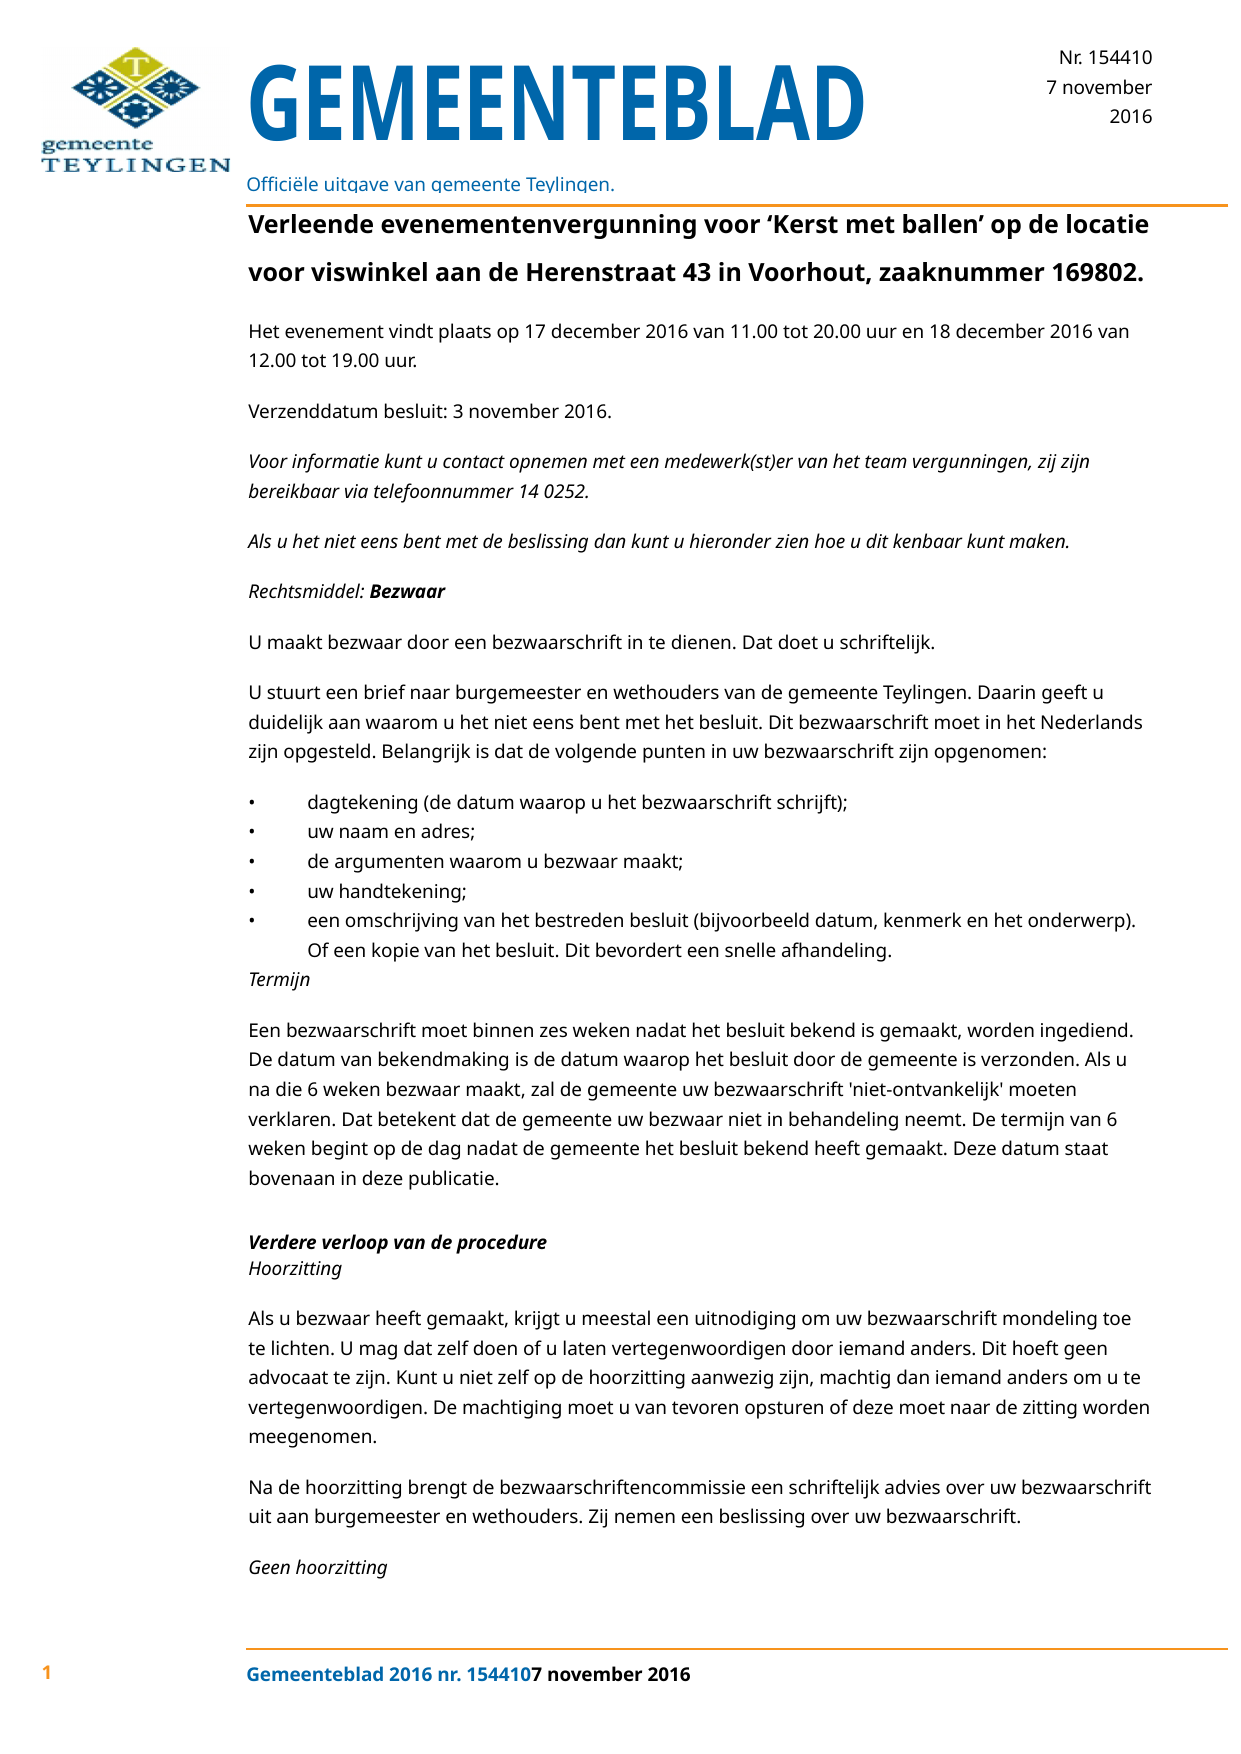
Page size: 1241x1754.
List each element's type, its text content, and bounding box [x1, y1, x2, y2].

text U stuurt een brief naar burgemeester en wethouders van de gemeente Teylingen. Daarin geeft u duidelijk aan waarom u het niet eens bent met het besluit. Dit bezwaarschrift moet in het Nederlands zijn opgesteld. Belangrijk is dat de volgende punten in uw bezwaarschrift zijn opgenomen: [248, 679, 1152, 764]
text Het evenement vindt plaats op 17 december 2016 van 11.00 tot 20.00 uur en 18 december 2016 van 12.00 tot 19.00 uur. [248, 318, 1152, 373]
text Rechtsmiddel: Bezwaar [248, 579, 1152, 604]
list dagtekening (de datum waarop u het bezwaarschrift schrijft); [248, 789, 1152, 815]
text Een bezwaarschrift moet binnen zes weken nadat het besluit bekend is gemaakt, worden ingediend. De datum van bekendmaking is de datum waarop het besluit door de gemeente is verzonden. Als u na die 6 weken bezwaar maakt, zal de gemeente uw bezwaarschrift 'niet-ontvankelijk' moeten verklaren. Dat betekent dat de gemeente uw bezwaar niet in behandeling neemt. De termijn van 6 weken begint op de dag nadat de gemeente het besluit bekend heeft gemaakt. Deze datum staat bovenaan in deze publicatie. [248, 1017, 1152, 1191]
text Hoorzitting [248, 1255, 1152, 1280]
list de argumenten waarom u bezwaar maakt; [248, 848, 1152, 874]
text Verleende evenementenvergunning voor ‘Kerst met ballen’ op de locatie voor viswinkel aan de Herenstraat 43 in Voorhout, zaaknummer 169802. [248, 207, 1152, 288]
text Voor informatie kunt u contact opnemen met een medewerk(st)er van het team vergunningen, zij zijn bereikbaar via telefoonnummer 14 0252. [248, 448, 1152, 504]
text Geen hoorzitting [248, 1554, 1152, 1579]
text U maakt bezwaar door een bezwaarschrift in te dienen. Dat doet u schriftelijk. [248, 629, 1152, 655]
text Na de hoorzitting brengt de bezwaarschriftencommissie een schriftelijk advies over uw bezwaarschrift uit aan burgemeester en wethouders. Zij nemen een beslissing over uw bezwaarschrift. [248, 1474, 1152, 1529]
text Termijn [248, 967, 1152, 992]
picture [41, 47, 231, 172]
text Als u bezwaar heeft gemaakt, krijgt u meestal een uitnodiging om uw bezwaarschrift mondeling toe te lichten. U mag dat zelf doen of u laten vertegenwoordigen door iemand anders. Dit hoeft geen advocaat te zijn. Kunt u niet zelf op de hoorzitting aanwezig zijn, machtig dan iemand anders om u te vertegenwoordigen. De machtiging moet u van tevoren opsturen of deze moet naar de zitting worden meegenomen. [248, 1305, 1152, 1449]
text Verdere verloop van de procedure [248, 1229, 1152, 1255]
list uw handtekening; [248, 878, 1152, 904]
text Als u het niet eens bent met de beslissing dan kunt u hieronder zien hoe u dit kenbaar kunt maken. [248, 528, 1152, 554]
text Verzenddatum besluit: 3 november 2016. [248, 398, 1152, 424]
list een omschrijving van het bestreden besluit (bijvoorbeeld datum, kenmerk en het onderwerp). Of een kopie van het besluit. Dit bevordert een snelle afhandeling. [248, 907, 1152, 963]
list uw naam en adres; [248, 819, 1152, 844]
